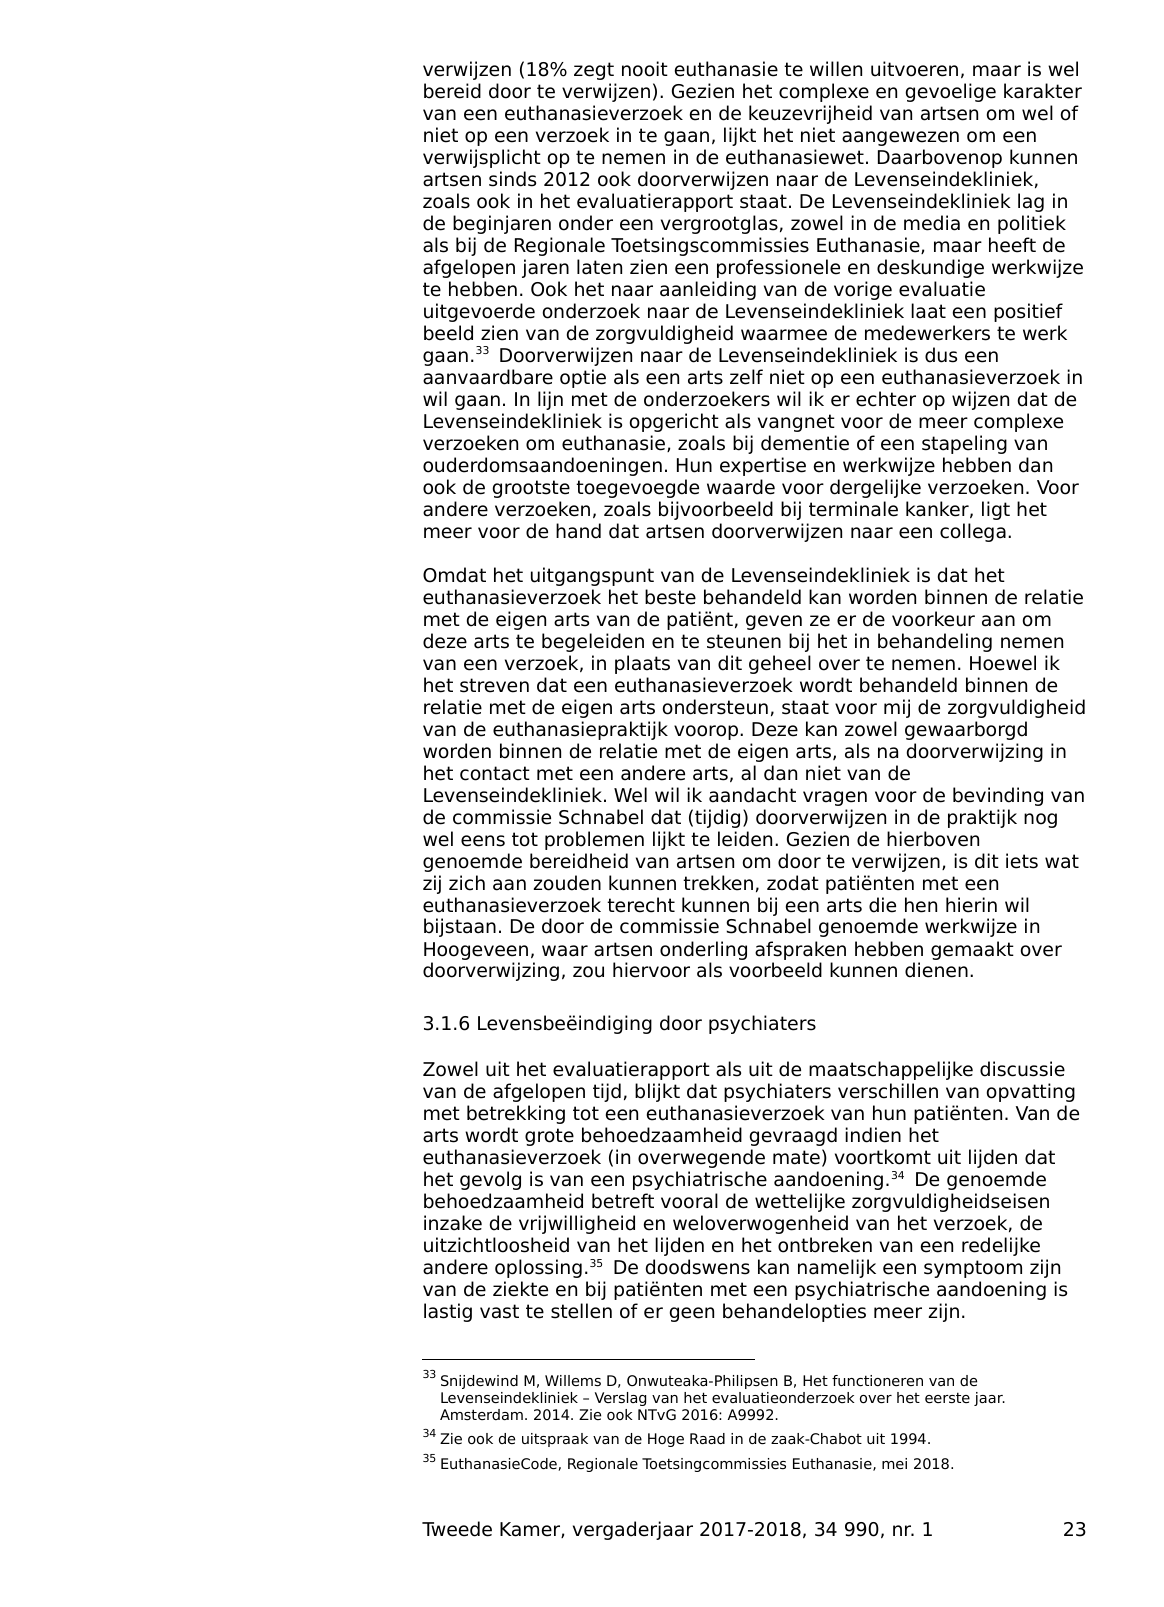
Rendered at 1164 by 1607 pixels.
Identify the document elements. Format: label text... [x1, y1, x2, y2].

subtitle 3.1.6 Levensbeëindiging door psychiaters [422, 1012, 1087, 1034]
text Zie ook de uitspraak van de Hoge Raad in de zaak-Chabot uit 1994. [422, 1427, 1087, 1449]
text EuthanasieCode, Regionale Toetsingcommissies Euthanasie, mei 2018. [422, 1452, 1087, 1474]
text Omdat het uitgangspunt van de Levenseindekliniek is dat het euthanasieverzoek het beste behandeld kan worden binnen de relatie met de eigen arts van de patiënt, geven ze er de voorkeur aan om deze arts te begeleiden en te steunen bij het in behandeling nemen van een verzoek, in plaats van dit geheel over te nemen. Hoewel ik het streven dat een euthanasieverzoek wordt behandeld binnen de relatie met de eigen arts ondersteun, staat voor mij de zorgvuldigheid van de euthanasiepraktijk voorop. Deze kan zowel gewaarborgd worden binnen de relatie met de eigen arts, als na doorverwijzing in het contact met een andere arts, al dan niet van de Levenseindekliniek. Wel wil ik aandacht vragen voor de bevinding van de commissie Schnabel dat (tijdig) doorverwijzen in de praktijk nog wel eens tot problemen lijkt te leiden. Gezien de hierboven genoemde bereidheid van artsen om door te verwijzen, is dit iets wat zij zich aan zouden kunnen trekken, zodat patiënten met een euthanasieverzoek terecht kunnen bij een arts die hen hierin wil bijstaan. De door de commissie Schnabel genoemde werkwijze in Hoogeveen, waar artsen onderling afspraken hebben gemaakt over doorverwijzing, zou hiervoor als voorbeeld kunnen dienen. [422, 565, 1087, 982]
text verwijzen (18% zegt nooit euthanasie te willen uitvoeren, maar is wel bereid door te verwijzen). Gezien het complexe en gevoelige karakter van een euthanasieverzoek en de keuzevrijheid van artsen om wel of niet op een verzoek in te gaan, lijkt het niet aangewezen om een verwijsplicht op te nemen in de euthanasiewet. Daarbovenop kunnen artsen sinds 2012 ook doorverwijzen naar de Levenseindekliniek, zoals ook in het evaluatierapport staat. De Levenseindekliniek lag in de beginjaren onder een vergrootglas, zowel in de media en politiek als bij de Regionale Toetsingscommissies Euthanasie, maar heeft de afgelopen jaren laten zien een professionele en deskundige werkwijze te hebben. Ook het naar aanleiding van de vorige evaluatie uitgevoerde onderzoek naar de Levenseindekliniek laat een positief beeld zien van de zorgvuldigheid waarmee de medewerkers te werk gaan. Doorverwijzen naar de Levenseindekliniek is dus een aanvaardbare optie als een arts zelf niet op een euthanasieverzoek in wil gaan. In lijn met de onderzoekers wil ik er echter op wijzen dat de Levenseindekliniek is opgericht als vangnet voor de meer complexe verzoeken om euthanasie, zoals bij dementie of een stapeling van ouderdomsaandoeningen. Hun expertise en werkwijze hebben dan ook de grootste toegevoegde waarde voor dergelijke verzoeken. Voor andere verzoeken, zoals bijvoorbeeld bij terminale kanker, ligt het meer voor de hand dat artsen doorverwijzen naar een collega. [422, 59, 1087, 543]
text Zowel uit het evaluatierapport als uit de maatschappelijke discussie van de afgelopen tijd, blijkt dat psychiaters verschillen van opvatting met betrekking tot een euthanasieverzoek van hun patiënten. Van de arts wordt grote behoedzaamheid gevraagd indien het euthanasieverzoek (in overwegende mate) voortkomt uit lijden dat het gevolg is van een psychiatrische aandoening. De genoemde behoedzaamheid betreft vooral de wettelijke zorgvuldigheidseisen inzake de vrijwilligheid en weloverwogenheid van het verzoek, de uitzichtloosheid van het lijden en het ontbreken van een redelijke andere oplossing. De doodswens kan namelijk een symptoom zijn van de ziekte en bij patiënten met een psychiatrische aandoening is lastig vast te stellen of er geen behandelopties meer zijn. [422, 1059, 1087, 1323]
text Snijdewind M, Willems D, Onwuteaka-Philipsen B, Het functioneren van de Levenseindekliniek – Verslag van het evaluatieonderzoek over het eerste jaar. Amsterdam. 2014. Zie ook NTvG 2016: A9992. [422, 1368, 1087, 1424]
